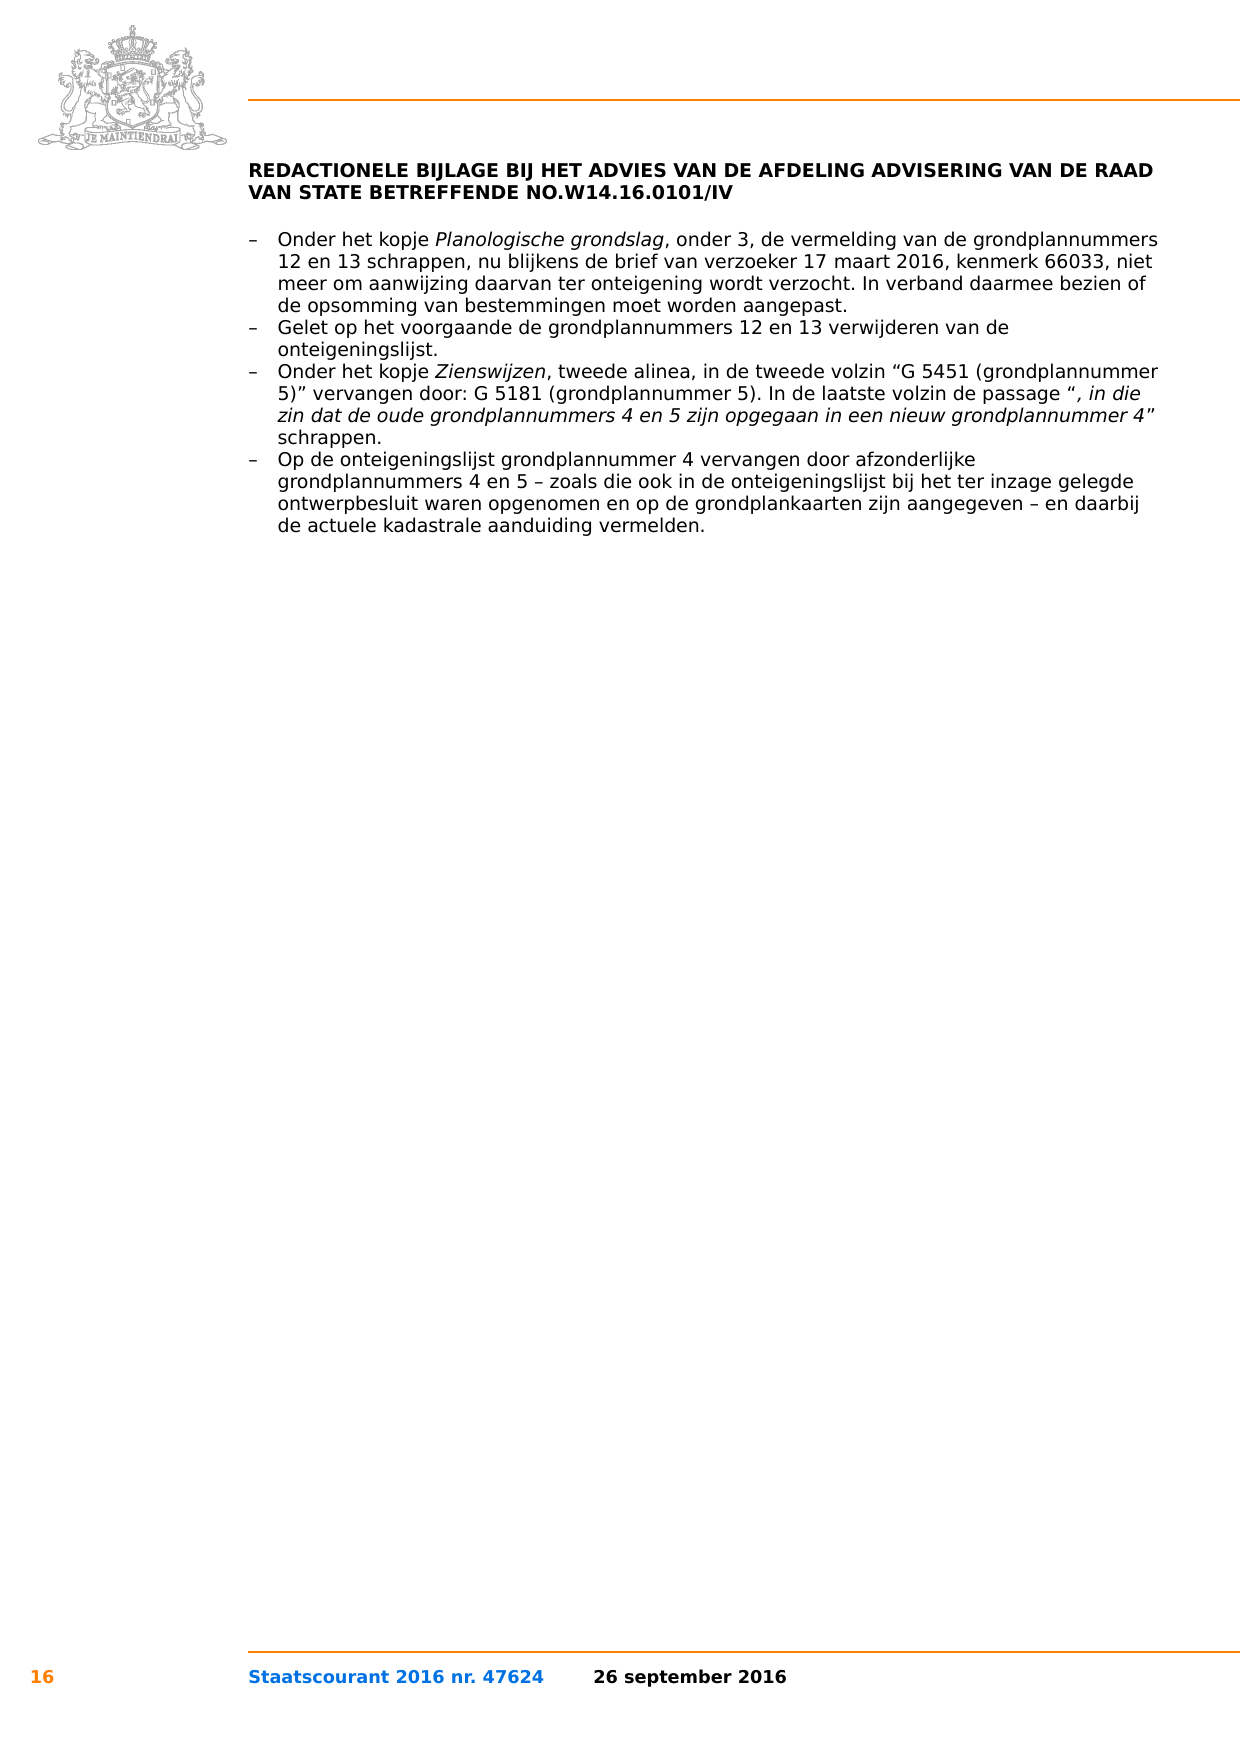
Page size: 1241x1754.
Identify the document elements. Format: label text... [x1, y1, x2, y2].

text – Onder het kopje Planologische grondslag, onder 3, de vermelding van de grondplannummers 12 en 13 schrappen, nu blijkens de brief van verzoeker 17 maart 2016, kenmerk 66033, niet meer om aanwijzing daarvan ter onteigening wordt verzocht. In verband daarmee bezien of de opsomming van bestemmingen moet worden aangepast. [248, 229, 1163, 317]
text – Op de onteigeningslijst grondplannummer 4 vervangen door afzonderlijke grondplannummers 4 en 5 – zoals die ook in de onteigeningslijst bij het ter inzage gelegde ontwerpbesluit waren opgenomen en op de grondplankaarten zijn aangegeven – en daarbij de actuele kadastrale aanduiding vermelden. [248, 449, 1163, 537]
text – Onder het kopje Zienswijzen, tweede alinea, in de tweede volzin “G 5451 (grondplannummer 5)” vervangen door: G 5181 (grondplannummer 5). In de laatste volzin de passage “, in die zin dat de oude grondplannummers 4 en 5 zijn opgegaan in een nieuw grondplannummer 4” schrappen. [248, 361, 1163, 449]
text – Gelet op het voorgaande de grondplannummers 12 en 13 verwijderen van de onteigeningslijst. [248, 317, 1163, 361]
picture [38, 25, 227, 150]
subtitle REDACTIONELE BIJLAGE BIJ HET ADVIES VAN DE AFDELING ADVISERING VAN DE RAAD VAN STATE BETREFFENDE NO.W14.16.0101/IV [248, 160, 1163, 204]
